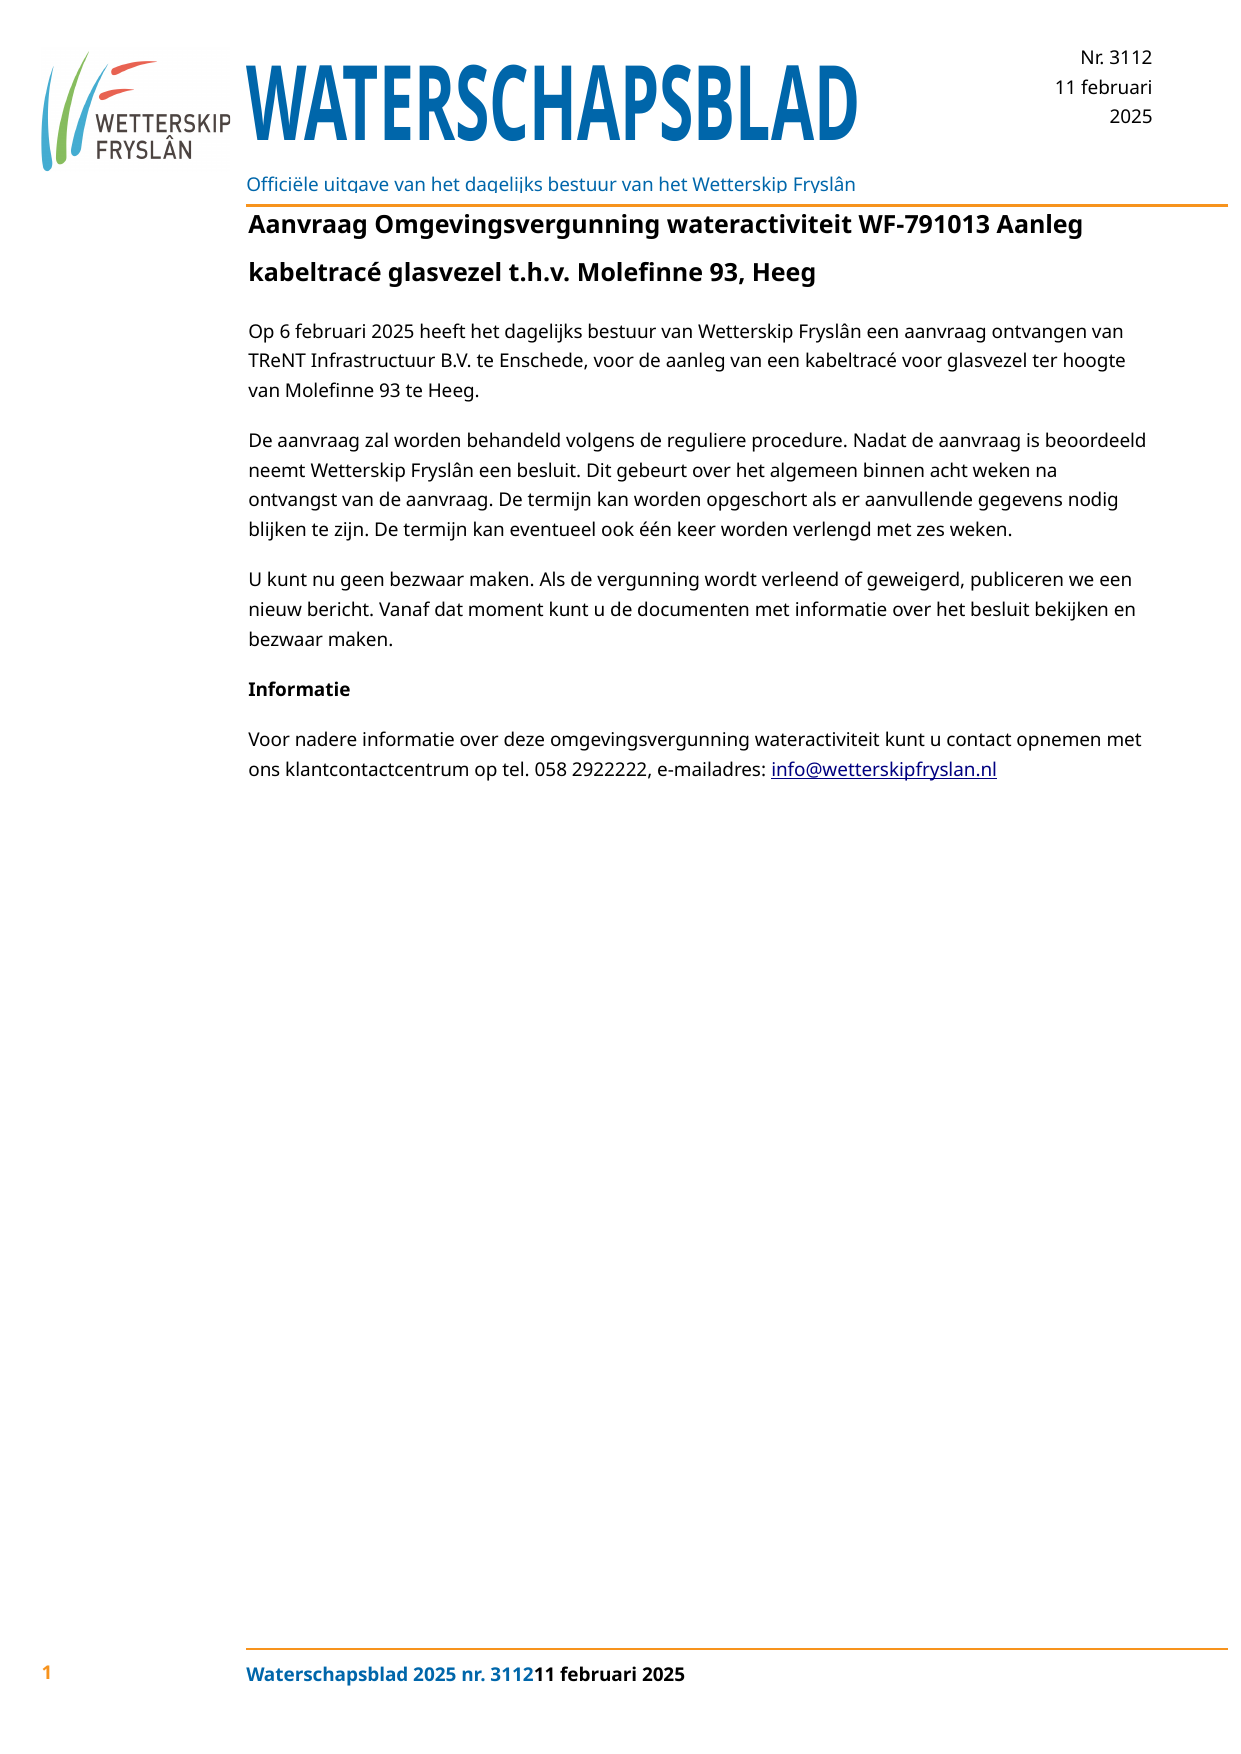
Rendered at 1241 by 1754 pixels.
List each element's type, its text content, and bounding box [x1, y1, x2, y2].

text Voor nadere informatie over deze omgevingsvergunning wateractiviteit kunt u contact opnemen met ons klantcontactcentrum op tel. 058 2922222, e-mailadres: info@wetterskipfryslan.nl [248, 727, 1152, 782]
text De aanvraag zal worden behandeld volgens de reguliere procedure. Nadat de aanvraag is beoordeeld neemt Wetterskip Fryslân een besluit. Dit gebeurt over het algemeen binnen acht weken na ontvangst van de aanvraag. De termijn kan worden opgeschort als er aanvullende gegevens nodig blijken te zijn. De termijn kan eventueel ook één keer worden verlengd met zes weken. [248, 427, 1152, 542]
text U kunt nu geen bezwaar maken. Als de vergunning wordt verleend of geweigerd, publiceren we een nieuw bericht. Vanaf dat moment kunt u de documenten met informatie over het besluit bekijken en bezwaar maken. [248, 567, 1152, 652]
text Op 6 februari 2025 heeft het dagelijks bestuur van Wetterskip Fryslân een aanvraag ontvangen van TReNT Infrastructuur B.V. te Enschede, voor de aanleg van een kabeltracé voor glasvezel ter hoogte van Molefinne 93 te Heeg. [248, 318, 1152, 403]
text Informatie [248, 676, 1152, 702]
picture [41, 47, 231, 172]
text Aanvraag Omgevingsvergunning wateractiviteit WF-791013 Aanleg kabeltracé glasvezel t.h.v. Molefinne 93, Heeg [248, 207, 1152, 288]
